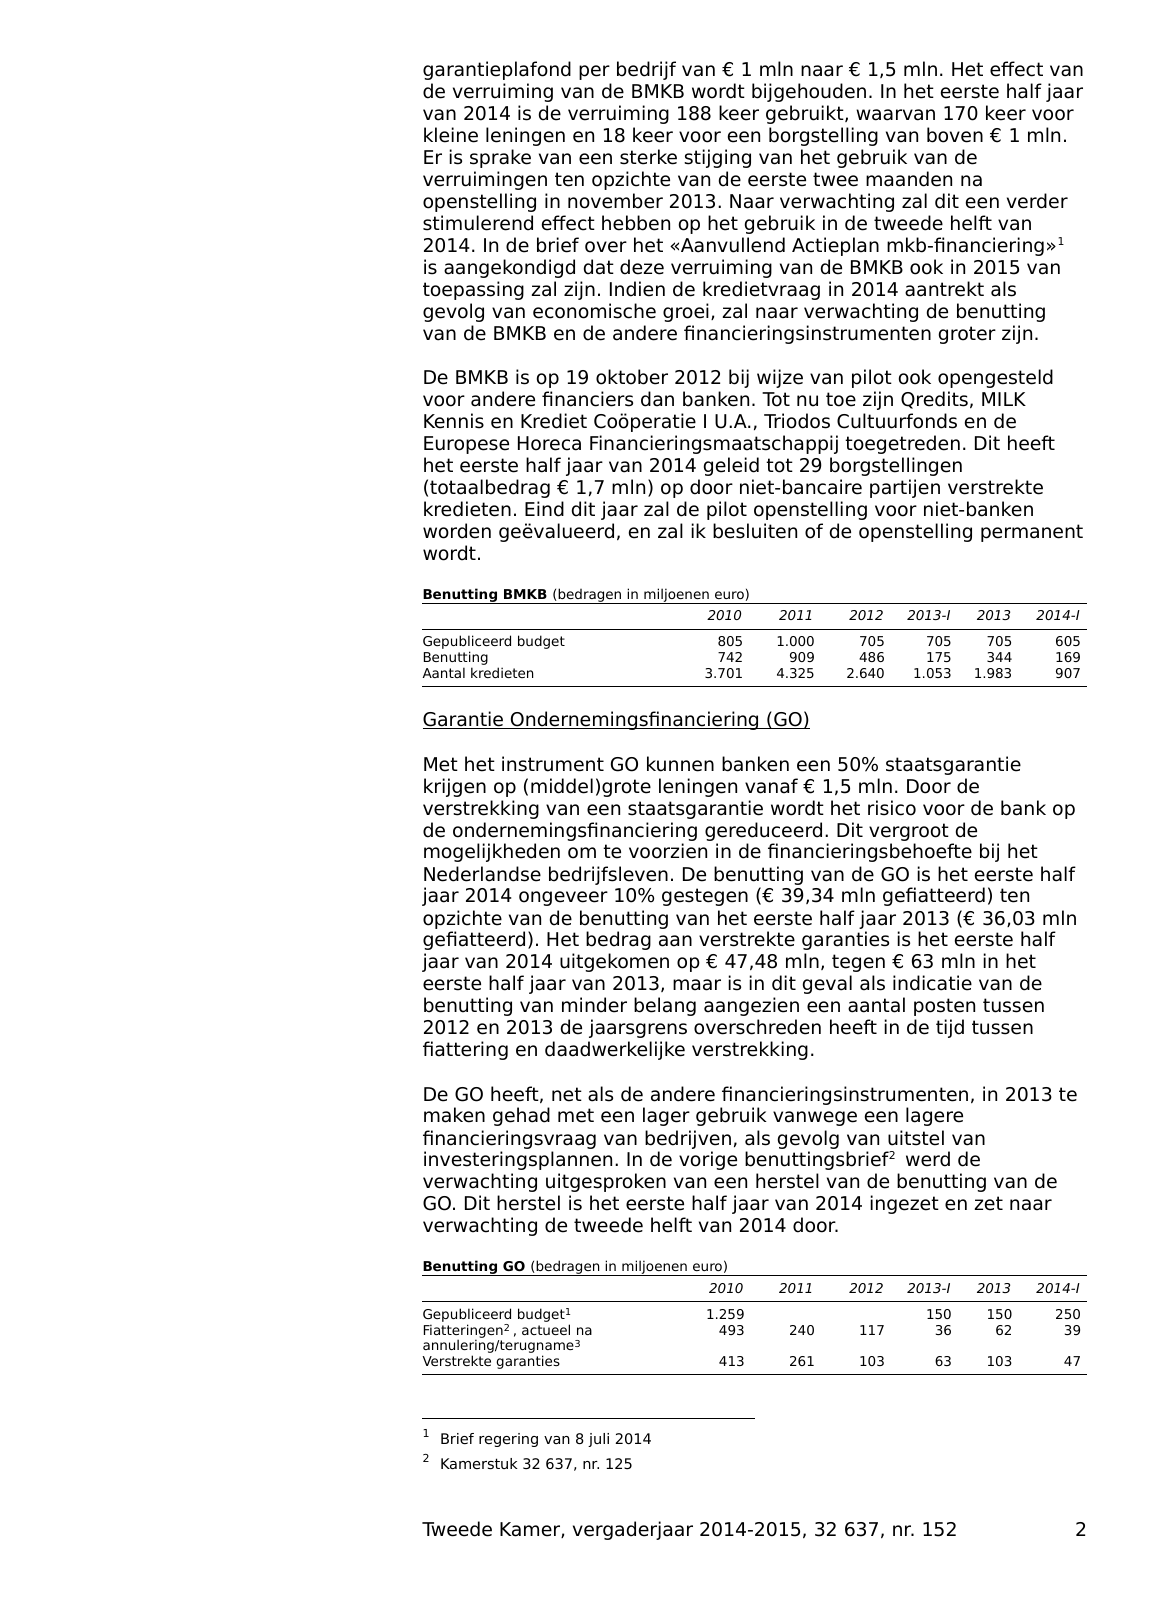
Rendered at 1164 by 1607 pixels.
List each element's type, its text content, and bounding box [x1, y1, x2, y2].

table_cell 2012 [821, 604, 891, 628]
text Brief regering van 8 juli 2014 [422, 1427, 1087, 1449]
table_cell 103 [821, 1354, 891, 1374]
table_cell 344 [958, 650, 1018, 666]
table_cell 705 [958, 630, 1018, 650]
table_cell 2013 [958, 1276, 1018, 1301]
table_cell 2013-I [891, 1276, 957, 1301]
table_header Benutting GO (bedragen in miljoenen euro) [422, 1259, 1087, 1275]
subtitle Garantie Ondernemingsfinanciering (GO) [422, 709, 1087, 731]
table_cell Gepubliceerd budget [422, 630, 677, 650]
table_cell 47 [1018, 1354, 1087, 1374]
table_cell Gepubliceerd budget1 [422, 1302, 674, 1322]
table_cell 2013-I [891, 604, 957, 628]
table_cell 36 [891, 1323, 957, 1354]
table_cell 4.325 [749, 666, 821, 686]
table_cell 261 [750, 1354, 821, 1374]
table_cell 169 [1018, 650, 1087, 666]
table_cell 493 [674, 1323, 750, 1354]
table_cell 250 [1018, 1302, 1087, 1322]
table_header Benutting BMKB (bedragen in miljoenen euro) [422, 587, 1087, 602]
table_cell 907 [1018, 666, 1087, 686]
text garantieplafond per bedrijf van € 1 mln naar € 1,5 mln. Het effect van de verruiming van de BMKB wordt bijgehouden. In het eerste half jaar van 2014 is de verruiming 188 keer gebruikt, waarvan 170 keer voor kleine leningen en 18 keer voor een borgstelling van boven € 1 mln. Er is sprake van een sterke stijging van het gebruik van de verruimingen ten opzichte van de eerste twee maanden na openstelling in november 2013. Naar verwachting zal dit een verder stimulerend effect hebben op het gebruik in de tweede helft van 2014. In de brief over het «Aanvullend Actieplan mkb-financiering» is aangekondigd dat deze verruiming van de BMKB ook in 2015 van toepassing zal zijn. Indien de kredietvraag in 2014 aantrekt als gevolg van economische groei, zal naar verwachting de benutting van de BMKB en de andere financieringsinstrumenten groter zijn. [422, 59, 1087, 345]
table_cell 705 [891, 630, 957, 650]
text De GO heeft, net als de andere financieringsinstrumenten, in 2013 te maken gehad met een lager gebruik vanwege een lagere financieringsvraag van bedrijven, als gevolg van uitstel van investeringsplannen. In de vorige benuttingsbrief werd de verwachting uitgesproken van een herstel van de benutting van de GO. Dit herstel is het eerste half jaar van 2014 ingezet en zet naar verwachting de tweede helft van 2014 door. [422, 1083, 1087, 1237]
table_cell 3.701 [677, 666, 749, 686]
table_cell 2011 [749, 604, 821, 628]
table_cell 240 [750, 1323, 821, 1354]
table_cell 2011 [750, 1276, 821, 1301]
table_cell Benutting [422, 650, 677, 666]
text De BMKB is op 19 oktober 2012 bij wijze van pilot ook opengesteld voor andere financiers dan banken. Tot nu toe zijn Qredits, MILK Kennis en Krediet Coöperatie I U.A., Triodos Cultuurfonds en de Europese Horeca Financieringsmaatschappij toegetreden. Dit heeft het eerste half jaar van 2014 geleid tot 29 borgstellingen (totaalbedrag € 1,7 mln) op door niet-bancaire partijen verstrekte kredieten. Eind dit jaar zal de pilot openstelling voor niet-banken worden geëvalueerd, en zal ik besluiten of de openstelling permanent wordt. [422, 367, 1087, 565]
table_cell 39 [1018, 1323, 1087, 1354]
table_cell 62 [958, 1323, 1018, 1354]
table_cell [821, 1302, 891, 1322]
table_cell Aantal kredieten [422, 666, 677, 686]
text Kamerstuk 32 637, nr. 125 [422, 1452, 1087, 1474]
table_cell 605 [1018, 630, 1087, 650]
table_cell 2014-I [1018, 1276, 1087, 1301]
table_cell 1.000 [749, 630, 821, 650]
text Met het instrument GO kunnen banken een 50% staatsgarantie krijgen op (middel)grote leningen vanaf € 1,5 mln. Door de verstrekking van een staatsgarantie wordt het risico voor de bank op de ondernemingsfinanciering gereduceerd. Dit vergroot de mogelijkheden om te voorzien in de financieringsbehoefte bij het Nederlandse bedrijfsleven. De benutting van de GO is het eerste half jaar 2014 ongeveer 10% gestegen (€ 39,34 mln gefiatteerd) ten opzichte van de benutting van het eerste half jaar 2013 (€ 36,03 mln gefiatteerd). Het bedrag aan verstrekte garanties is het eerste half jaar van 2014 uitgekomen op € 47,48 mln, tegen € 63 mln in het eerste half jaar van 2013, maar is in dit geval als indicatie van de benutting van minder belang aangezien een aantal posten tussen 2012 en 2013 de jaarsgrens overschreden heeft in de tijd tussen fiattering en daadwerkelijke verstrekking. [422, 753, 1087, 1061]
table_cell [422, 1276, 674, 1301]
table_cell 909 [749, 650, 821, 666]
table_cell 1.259 [674, 1302, 750, 1322]
table_cell 2012 [821, 1276, 891, 1301]
table_cell 2.640 [821, 666, 891, 686]
table_cell 117 [821, 1323, 891, 1354]
table_cell Fiatteringen2, actueel na annulering/terugname3 [422, 1323, 674, 1354]
table_cell [422, 604, 677, 628]
table_cell 805 [677, 630, 749, 650]
table_cell Verstrekte garanties [422, 1354, 674, 1374]
table_cell 150 [958, 1302, 1018, 1322]
table_cell 175 [891, 650, 957, 666]
table_cell 103 [958, 1354, 1018, 1374]
table_cell [750, 1302, 821, 1322]
table_cell 413 [674, 1354, 750, 1374]
table_cell 2013 [958, 604, 1018, 628]
table_cell 2014-I [1018, 604, 1087, 628]
table_cell 150 [891, 1302, 957, 1322]
table_cell 1.053 [891, 666, 957, 686]
table_cell 705 [821, 630, 891, 650]
table_cell 2010 [674, 1276, 750, 1301]
table_cell 742 [677, 650, 749, 666]
table_cell 1.983 [958, 666, 1018, 686]
table_cell 486 [821, 650, 891, 666]
table_cell 63 [891, 1354, 957, 1374]
table_cell 2010 [677, 604, 749, 628]
